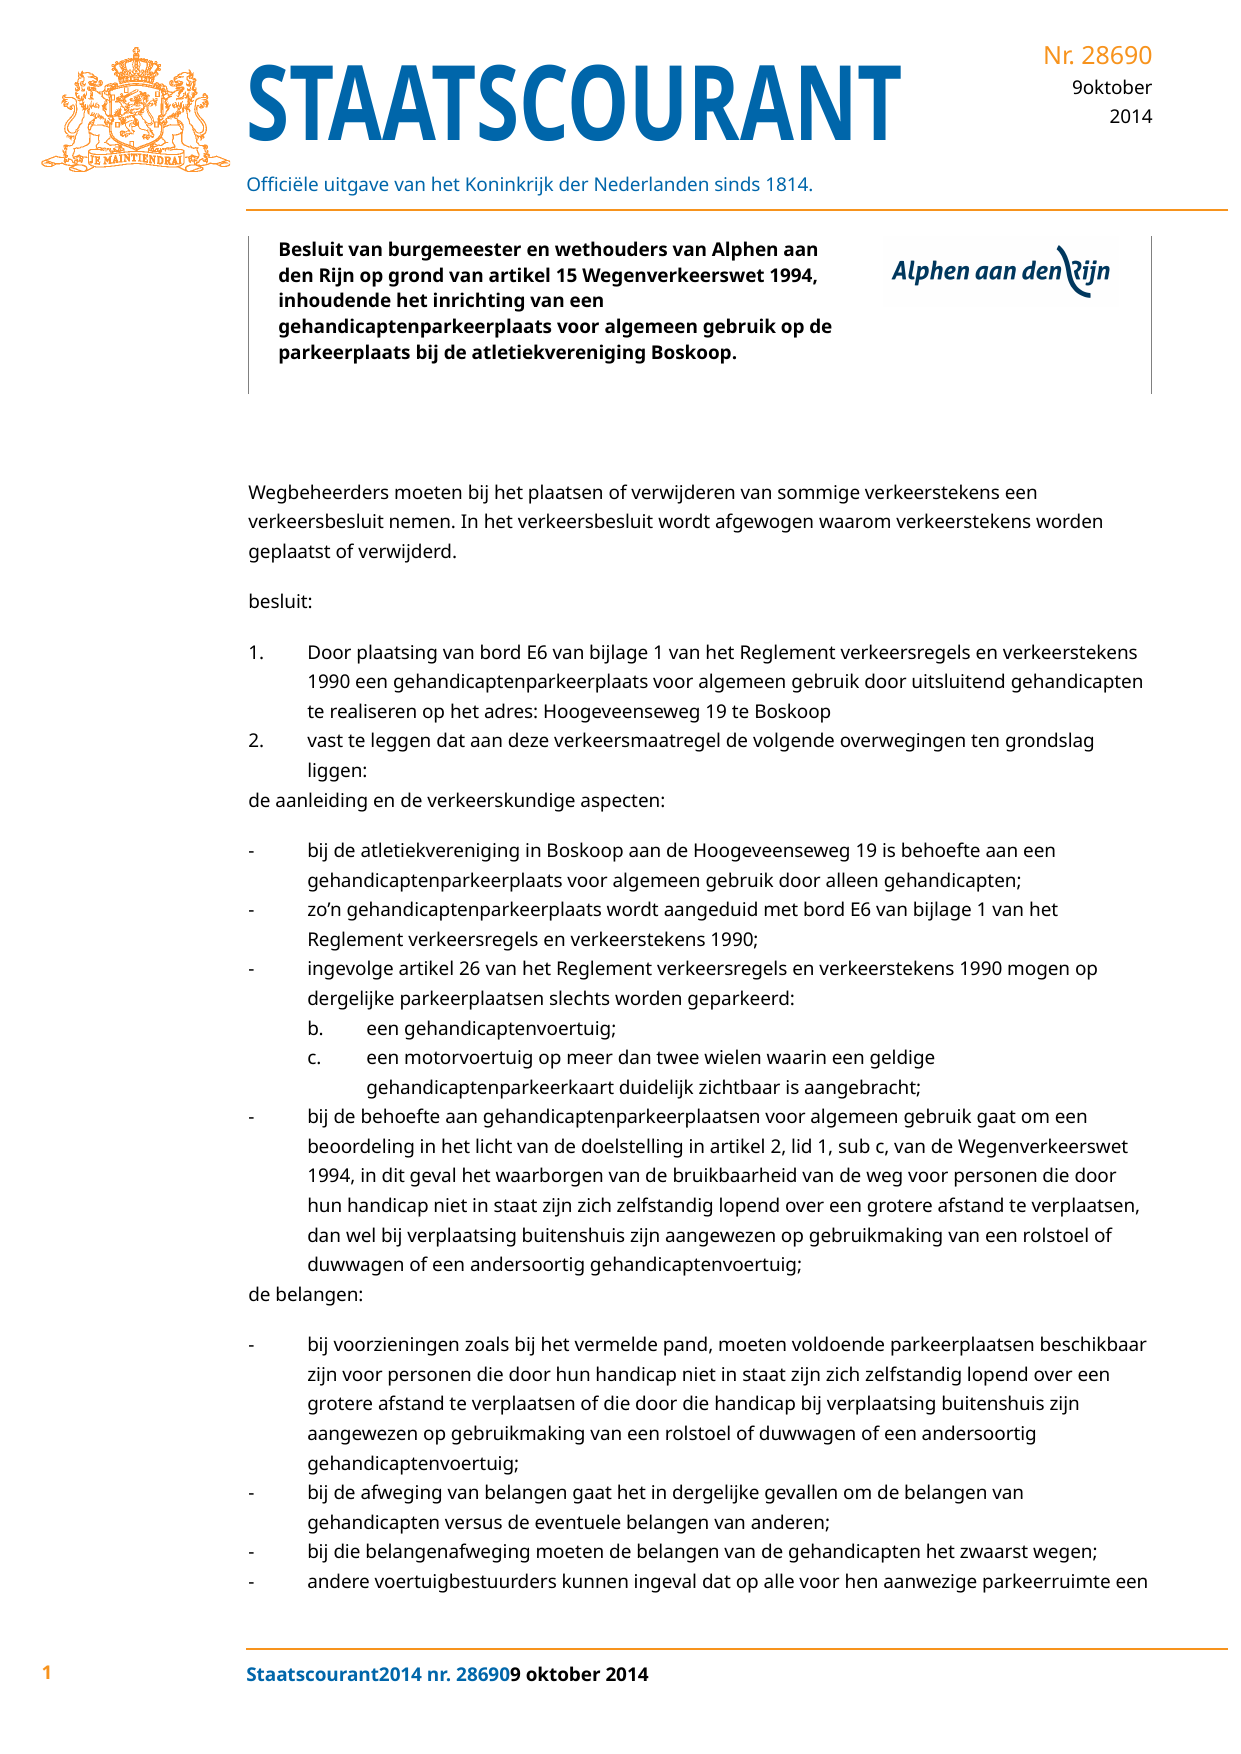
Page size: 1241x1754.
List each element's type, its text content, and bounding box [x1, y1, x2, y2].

list bij die belangenafweging moeten de belangen van de gehandicapten het zwaarst wegen; [248, 1538, 1152, 1564]
list Door plaatsing van bord E6 van bijlage 1 van het Reglement verkeersregels en verkeerstekens 1990 een gehandicaptenparkeerplaats voor algemeen gebruik door uitsluitend gehandicapten te realiseren op het adres: Hoogeveenseweg 19 te Boskoop [248, 639, 1152, 724]
list ingevolge artikel 26 van het Reglement verkeersregels en verkeerstekens 1990 mogen op dergelijke parkeerplaatsen slechts worden geparkeerd: [248, 956, 1152, 1011]
list een gehandicaptenvoertuig; [307, 1015, 1152, 1040]
list bij de afweging van belangen gaat het in dergelijke gevallen om de belangen van gehandicapten versus de eventuele belangen van anderen; [248, 1479, 1152, 1534]
text de belangen: [248, 1281, 1152, 1307]
list zo’n gehandicaptenparkeerplaats wordt aangeduid met bord E6 van bijlage 1 van het Reglement verkeersregels en verkeerstekens 1990; [248, 896, 1152, 952]
table_header Besluit van burgemeester en wethouders van Alphen aan den Rijn op grond van artikel 15 Wegenverkeerswet 1994, inhoudende het inrichting van een gehandicaptenparkeerplaats voor algemeen gebruik op de parkeerplaats bij de atletiekvereniging Boskoop. [249, 236, 850, 394]
picture [882, 236, 1119, 307]
table_header [850, 236, 1151, 394]
list bij voorzieningen zoals bij het vermelde pand, moeten voldoende parkeerplaatsen beschikbaar zijn voor personen die door hun handicap niet in staat zijn zich zelfstandig lopend over een grotere afstand te verplaatsen of die door die handicap bij verplaatsing buitenshuis zijn aangewezen op gebruikmaking van een rolstoel of duwwagen of een andersoortig gehandicaptenvoertuig; [248, 1331, 1152, 1475]
text besluit: [248, 588, 1152, 614]
text de aanleiding en de verkeerskundige aspecten: [248, 787, 1152, 812]
picture [41, 47, 231, 172]
list vast te leggen dat aan deze verkeersmaatregel de volgende overwegingen ten grondslag liggen: [248, 728, 1152, 783]
text Wegbeheerders moeten bij het plaatsen of verwijderen van sommige verkeerstekens een verkeersbesluit nemen. In het verkeersbesluit wordt afgewogen waarom verkeerstekens worden geplaatst of verwijderd. [248, 479, 1152, 564]
list bij de atletiekvereniging in Boskoop aan de Hoogeveenseweg 19 is behoefte aan een gehandicaptenparkeerplaats voor algemeen gebruik door alleen gehandicapten; [248, 837, 1152, 892]
list bij de behoefte aan gehandicaptenparkeerplaatsen voor algemeen gebruik gaat om een beoordeling in het licht van de doelstelling in artikel 2, lid 1, sub c, van de Wegenverkeerswet 1994, in dit geval het waarborgen van de bruikbaarheid van de weg voor personen die door hun handicap niet in staat zijn zich zelfstandig lopend over een grotere afstand te verplaatsen, dan wel bij verplaatsing buitenshuis zijn aangewezen op gebruikmaking van een rolstoel of duwwagen of een andersoortig gehandicaptenvoertuig; [248, 1103, 1152, 1277]
list een motorvoertuig op meer dan twee wielen waarin een geldige gehandicaptenparkeerkaart duidelijk zichtbaar is aangebracht; [307, 1044, 1152, 1099]
list andere voertuigbestuurders kunnen ingeval dat op alle voor hen aanwezige parkeerruimte een [248, 1568, 1152, 1594]
